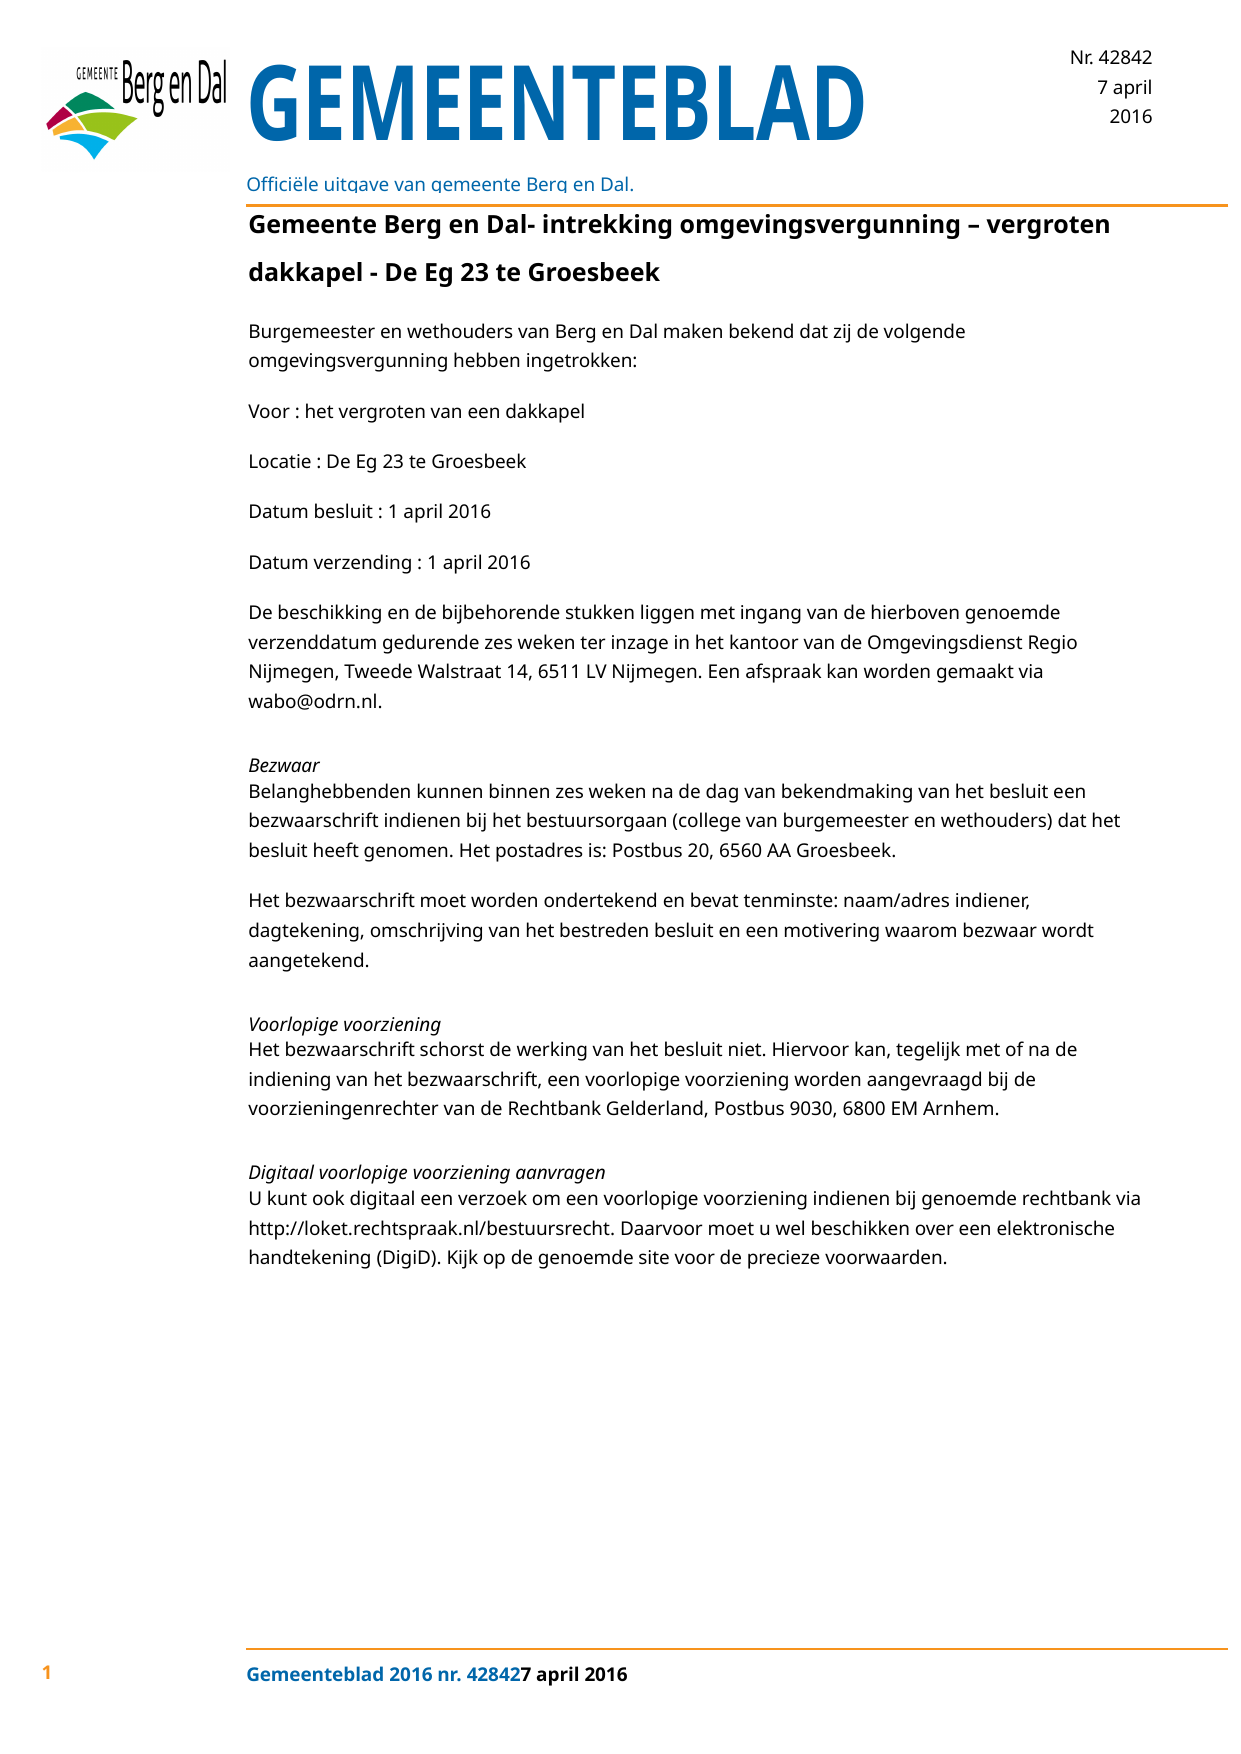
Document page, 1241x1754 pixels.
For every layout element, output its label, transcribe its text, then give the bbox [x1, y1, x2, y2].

text Burgemeester en wethouders van Berg en Dal maken bekend dat zij de volgende omgevingsvergunning hebben ingetrokken: [248, 318, 1152, 373]
text Het bezwaarschrift schorst de werking van het besluit niet. Hiervoor kan, tegelijk met of na de indiening van het bezwaarschrift, een voorlopige voorziening worden aangevraagd bij de voorzieningenrechter van de Rechtbank Gelderland, Postbus 9030, 6800 EM Arnhem. [248, 1036, 1152, 1121]
text Locatie : De Eg 23 te Groesbeek [248, 448, 1152, 474]
text De beschikking en de bijbehorende stukken liggen met ingang van de hierboven genoemde verzenddatum gedurende zes weken ter inzage in het kantoor van de Omgevingsdienst Regio Nijmegen, Tweede Walstraat 14, 6511 LV Nijmegen. Een afspraak kan worden gemaakt via wabo@odrn.nl. [248, 599, 1152, 714]
text Het bezwaarschrift moet worden ondertekend en bevat tenminste: naam/adres indiener, dagtekening, omschrijving van het bestreden besluit en een motivering waarom bezwaar wordt aangetekend. [248, 888, 1152, 972]
text Voor : het vergroten van een dakkapel [248, 398, 1152, 424]
text Bezwaar [248, 752, 1152, 778]
text Voorlopige voorziening [248, 1011, 1152, 1036]
text Datum verzending : 1 april 2016 [248, 549, 1152, 575]
text Gemeente Berg en Dal- intrekking omgevingsvergunning – vergroten dakkapel - De Eg 23 te Groesbeek [248, 207, 1152, 288]
text Belanghebbenden kunnen binnen zes weken na de dag van bekendmaking van het besluit een bezwaarschrift indienen bij het bestuursorgaan (college van burgemeester en wethouders) dat het besluit heeft genomen. Het postadres is: Postbus 20, 6560 AA Groesbeek. [248, 778, 1152, 863]
text U kunt ook digitaal een verzoek om een voorlopige voorziening indienen bij genoemde rechtbank via http://loket.rechtspraak.nl/bestuursrecht. Daarvoor moet u wel beschikken over een elektronische handtekening (DigiD). Kijk op de genoemde site voor de precieze voorwaarden. [248, 1185, 1152, 1270]
text Digitaal voorlopige voorziening aanvragen [248, 1159, 1152, 1185]
picture [41, 47, 231, 172]
text Datum besluit : 1 april 2016 [248, 499, 1152, 524]
